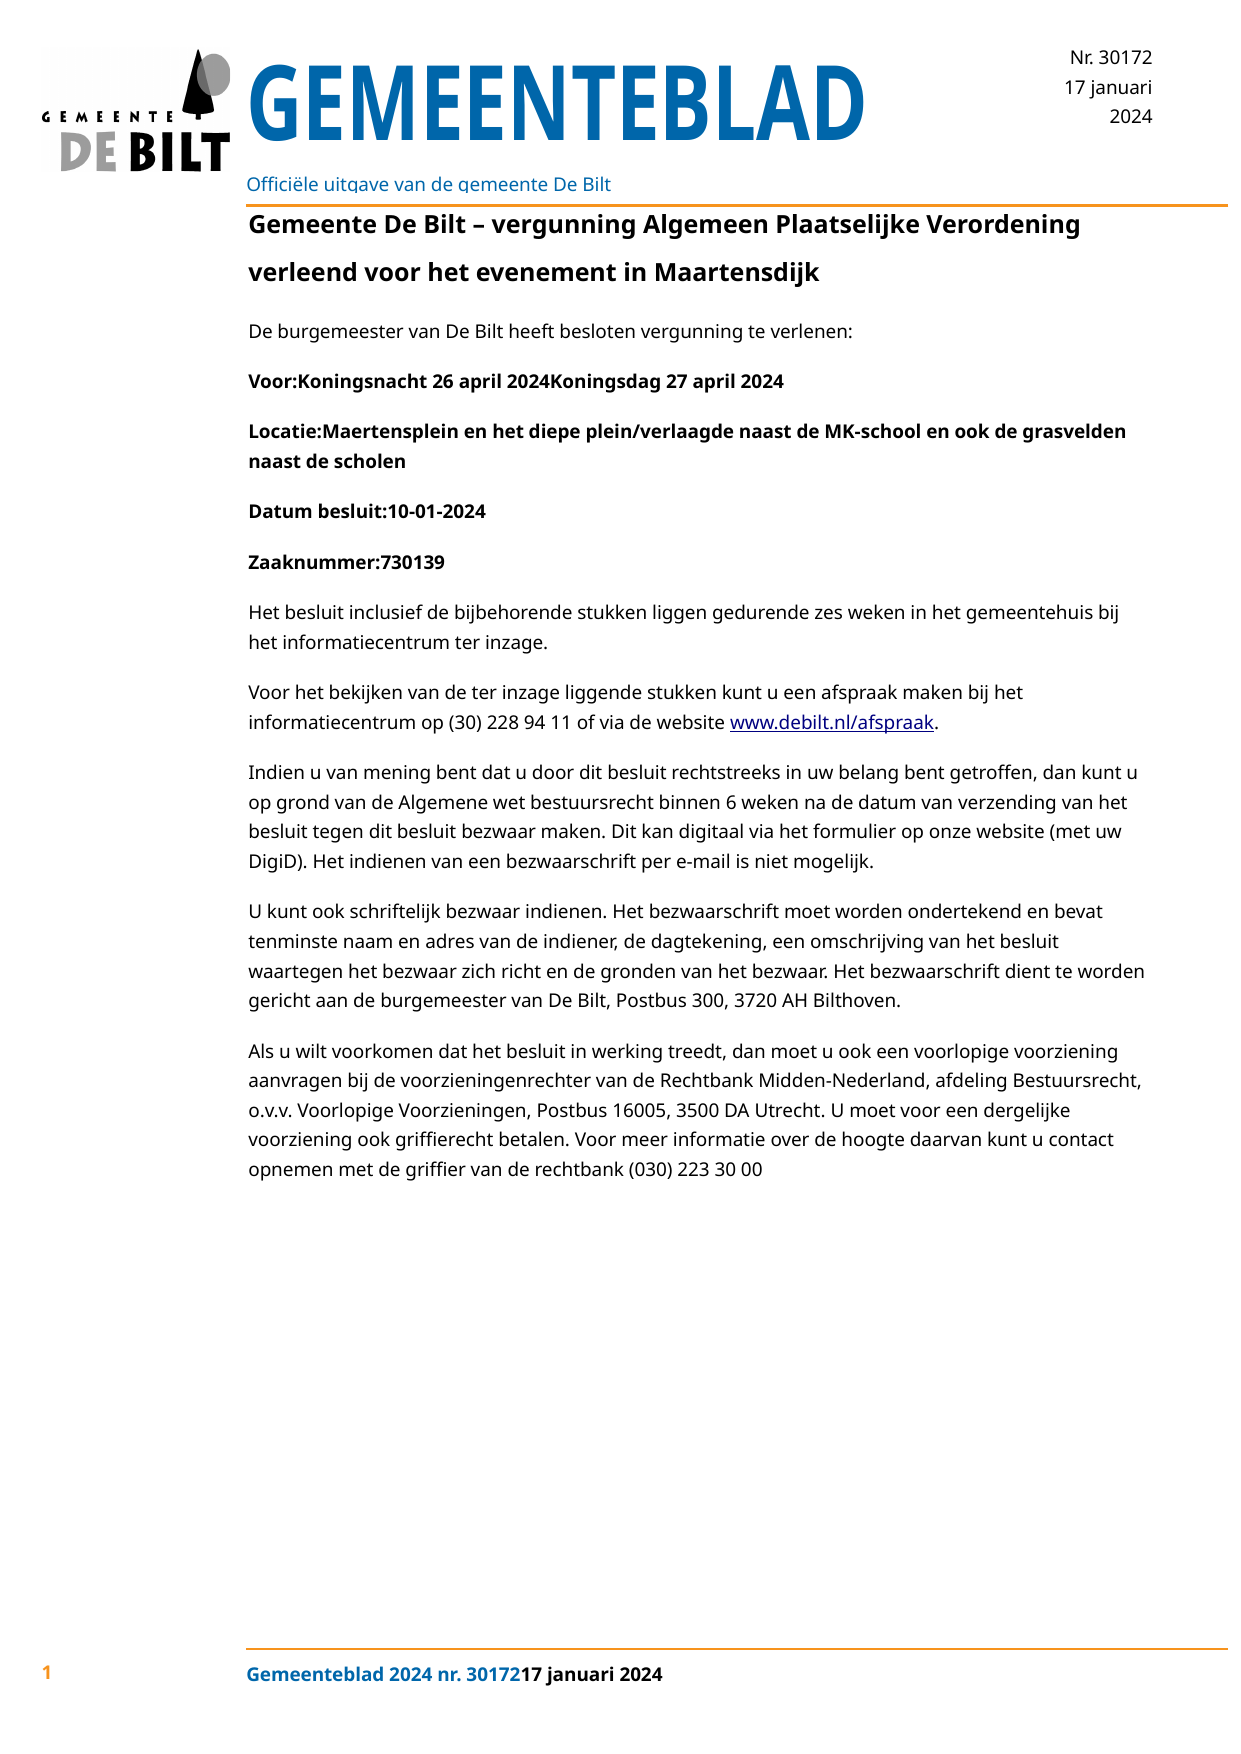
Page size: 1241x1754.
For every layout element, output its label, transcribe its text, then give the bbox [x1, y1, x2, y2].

text Zaaknummer:730139 [248, 549, 1152, 575]
text Locatie:Maertensplein en het diepe plein/verlaagde naast de MK-school en ook de grasvelden naast de scholen [248, 419, 1152, 474]
text Voor het bekijken van de ter inzage liggende stukken kunt u een afspraak maken bij het informatiecentrum op (30) 228 94 11 of via de website www.debilt.nl/afspraak. [248, 679, 1152, 735]
text Voor:Koningsnacht 26 april 2024Koningsdag 27 april 2024 [248, 368, 1152, 394]
text Indien u van mening bent dat u door dit besluit rechtstreeks in uw belang bent getroffen, dan kunt u op grond van de Algemene wet bestuursrecht binnen 6 weken na de datum van verzending van het besluit tegen dit besluit bezwaar maken. Dit kan digitaal via het formulier op onze website (met uw DigiD). Het indienen van een bezwaarschrift per e-mail is niet mogelijk. [248, 759, 1152, 874]
text Datum besluit:10-01-2024 [248, 499, 1152, 524]
picture [41, 47, 231, 172]
text Gemeente De Bilt – vergunning Algemeen Plaatselijke Verordening verleend voor het evenement in Maartensdijk [248, 207, 1152, 288]
text U kunt ook schriftelijk bezwaar indienen. Het bezwaarschrift moet worden ondertekend en bevat tenminste naam en adres van de indiener, de dagtekening, een omschrijving van het besluit waartegen het bezwaar zich richt en de gronden van het bezwaar. Het bezwaarschrift dient te worden gericht aan de burgemeester van De Bilt, Postbus 300, 3720 AH Bilthoven. [248, 899, 1152, 1013]
text De burgemeester van De Bilt heeft besloten vergunning te verlenen: [248, 318, 1152, 344]
text Het besluit inclusief de bijbehorende stukken liggen gedurende zes weken in het gemeentehuis bij het informatiecentrum ter inzage. [248, 599, 1152, 655]
text Als u wilt voorkomen dat het besluit in werking treedt, dan moet u ook een voorlopige voorziening aanvragen bij de voorzieningenrechter van de Rechtbank Midden-Nederland, afdeling Bestuursrecht, o.v.v. Voorlopige Voorzieningen, Postbus 16005, 3500 DA Utrecht. U moet voor een dergelijke voorziening ook griffierecht betalen. Voor meer informatie over de hoogte daarvan kunt u contact opnemen met de griffier van de rechtbank (030) 223 30 00 [248, 1038, 1152, 1182]
